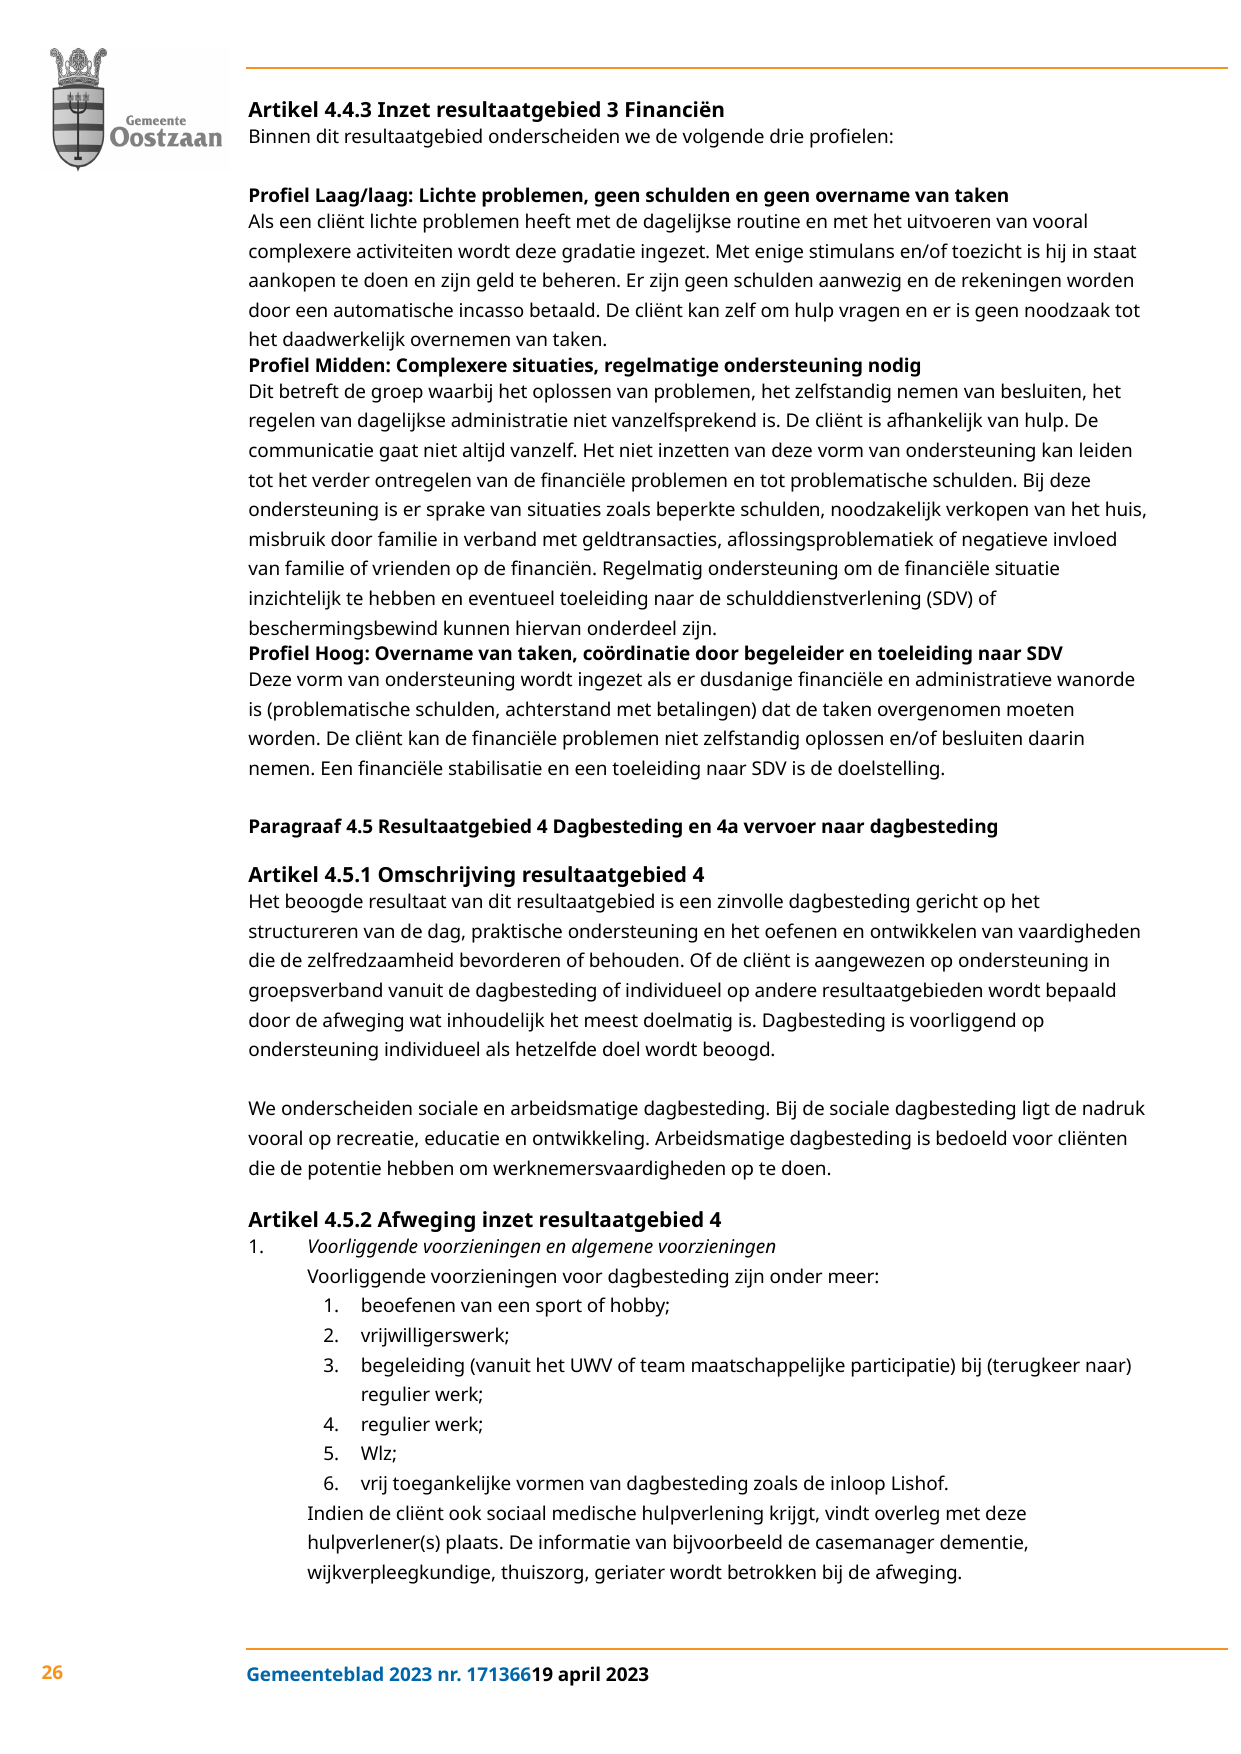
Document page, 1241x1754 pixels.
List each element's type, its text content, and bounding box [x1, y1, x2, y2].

table_cell Deze vorm van ondersteuning wordt ingezet als er dusdanige financiële en administratieve wanorde is (problematische schulden, achterstand met betalingen) dat de taken overgenomen moeten worden. De cliënt kan de financiële problemen niet zelfstandig oplossen en/of besluiten daarin nemen. Een financiële stabilisatie en een toeleiding naar SDV is de doelstelling. [248, 666, 1152, 781]
list vrijwilligerswerk; [323, 1322, 1152, 1348]
list beoefenen van een sport of hobby; [323, 1293, 1152, 1318]
text Paragraaf 4.5 Resultaatgebied 4 Dagbesteding en 4a vervoer naar dagbesteding [248, 813, 1152, 839]
list Wlz; [323, 1441, 1152, 1466]
table_cell Profiel Midden: Complexere situaties, regelmatige ondersteuning nodig [248, 352, 1152, 378]
text We onderscheiden sociale en arbeidsmatige dagbesteding. Bij de sociale dagbesteding ligt de nadruk vooral op recreatie, educatie en ontwikkeling. Arbeidsmatige dagbesteding is bedoeld voor cliënten die de potentie hebben om werknemersvaardigheden op te doen. [248, 1096, 1152, 1180]
text Binnen dit resultaatgebied onderscheiden we de volgende drie profielen: [248, 123, 1152, 149]
list regulier werk; [323, 1411, 1152, 1437]
list Voorliggende voorzieningen voor dagbesteding zijn onder meer: [248, 1263, 1152, 1289]
text Artikel 4.5.1 Omschrijving resultaatgebied 4 [248, 860, 1152, 888]
table_header Profiel Laag/laag: Lichte problemen, geen schulden en geen overname van taken [248, 183, 1152, 208]
list Indien de cliënt ook sociaal medische hulpverlening krijgt, vindt overleg met deze hulpverlener(s) plaats. De informatie van bijvoorbeeld de casemanager dementie, wijkverpleegkundige, thuiszorg, geriater wordt betrokken bij de afweging. [248, 1500, 1152, 1585]
picture [41, 47, 231, 172]
list begeleiding (vanuit het UWV of team maatschappelijke participatie) bij (terugkeer naar) regulier werk; [323, 1352, 1152, 1407]
table_cell Dit betreft de groep waarbij het oplossen van problemen, het zelfstandig nemen van besluiten, het regelen van dagelijkse administratie niet vanzelfsprekend is. De cliënt is afhankelijk van hulp. De communicatie gaat niet altijd vanzelf. Het niet inzetten van deze vorm van ondersteuning kan leiden tot het verder ontregelen van de financiële problemen en tot problematische schulden. Bij deze ondersteuning is er sprake van situaties zoals beperkte schulden, noodzakelijk verkopen van het huis, misbruik door familie in verband met geldtransacties, aflossingsproblematiek of negatieve invloed van familie of vrienden op de financiën. Regelmatig ondersteuning om de financiële situatie inzichtelijk te hebben en eventueel toeleiding naar de schulddienstverlening (SDV) of beschermingsbewind kunnen hiervan onderdeel zijn. [248, 378, 1152, 640]
table_cell Als een cliënt lichte problemen heeft met de dagelijkse routine en met het uitvoeren van vooral complexere activiteiten wordt deze gradatie ingezet. Met enige stimulans en/of toezicht is hij in staat aankopen te doen en zijn geld te beheren. Er zijn geen schulden aanwezig en de rekeningen worden door een automatische incasso betaald. De cliënt kan zelf om hulp vragen en er is geen noodzaak tot het daadwerkelijk overnemen van taken. [248, 208, 1152, 352]
text Het beoogde resultaat van dit resultaatgebied is een zinvolle dagbesteding gericht op het structureren van de dag, praktische ondersteuning en het oefenen en ontwikkelen van vaardigheden die de zelfredzaamheid bevorderen of behouden. Of de cliënt is aangewezen op ondersteuning in groepsverband vanuit de dagbesteding of individueel op andere resultaatgebieden wordt bepaald door de afweging wat inhoudelijk het meest doelmatig is. Dagbesteding is voorliggend op ondersteuning individueel als hetzelfde doel wordt beoogd. [248, 888, 1152, 1062]
text Artikel 4.4.3 Inzet resultaatgebied 3 Financiën [248, 95, 1152, 123]
text Artikel 4.5.2 Afweging inzet resultaatgebied 4 [248, 1205, 1152, 1233]
table_cell Profiel Hoog: Overname van taken, coördinatie door begeleider en toeleiding naar SDV [248, 640, 1152, 666]
list vrij toegankelijke vormen van dagbesteding zoals de inloop Lishof. [323, 1470, 1152, 1496]
list Voorliggende voorzieningen en algemene voorzieningen [248, 1233, 1152, 1259]
